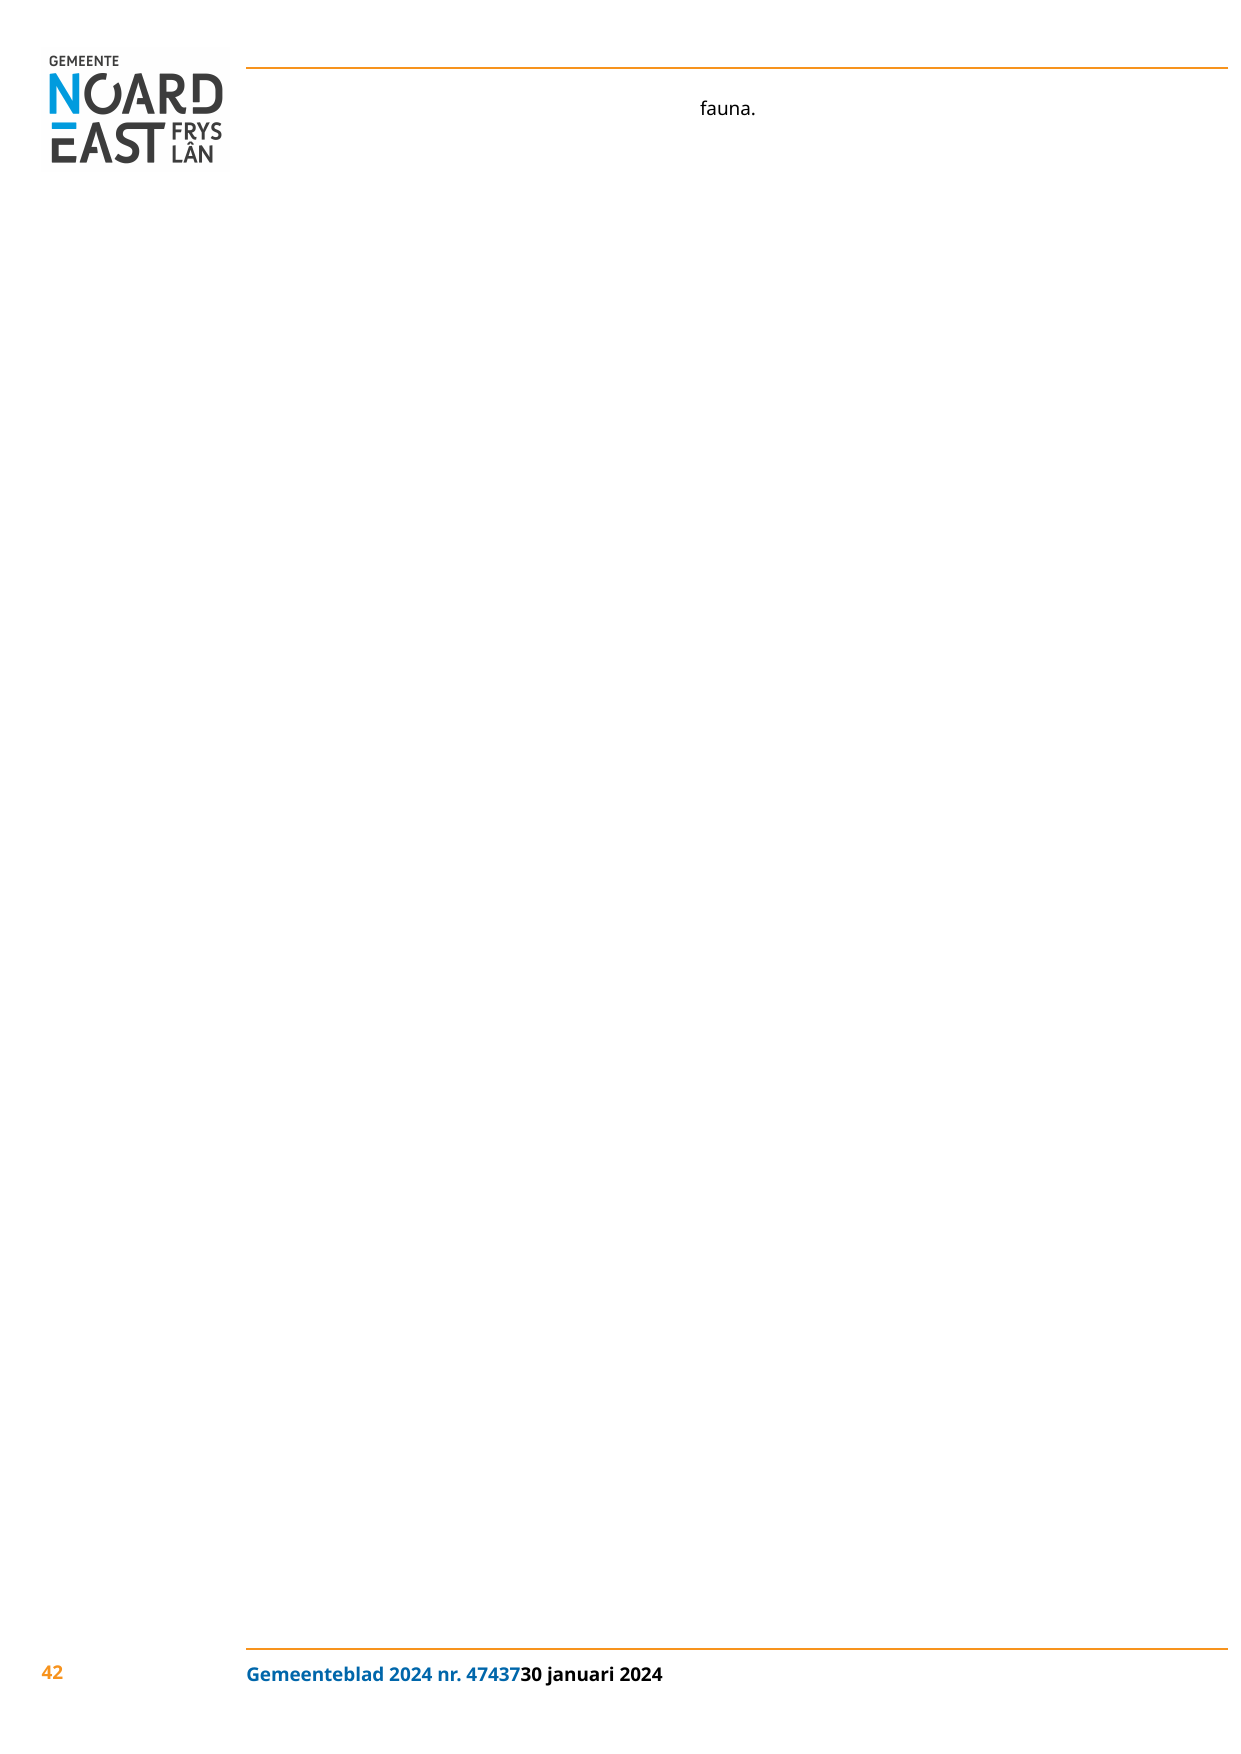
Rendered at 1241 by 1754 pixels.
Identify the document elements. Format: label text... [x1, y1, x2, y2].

table_cell [248, 95, 700, 121]
picture [41, 47, 231, 172]
table_cell fauna. [700, 95, 1152, 121]
